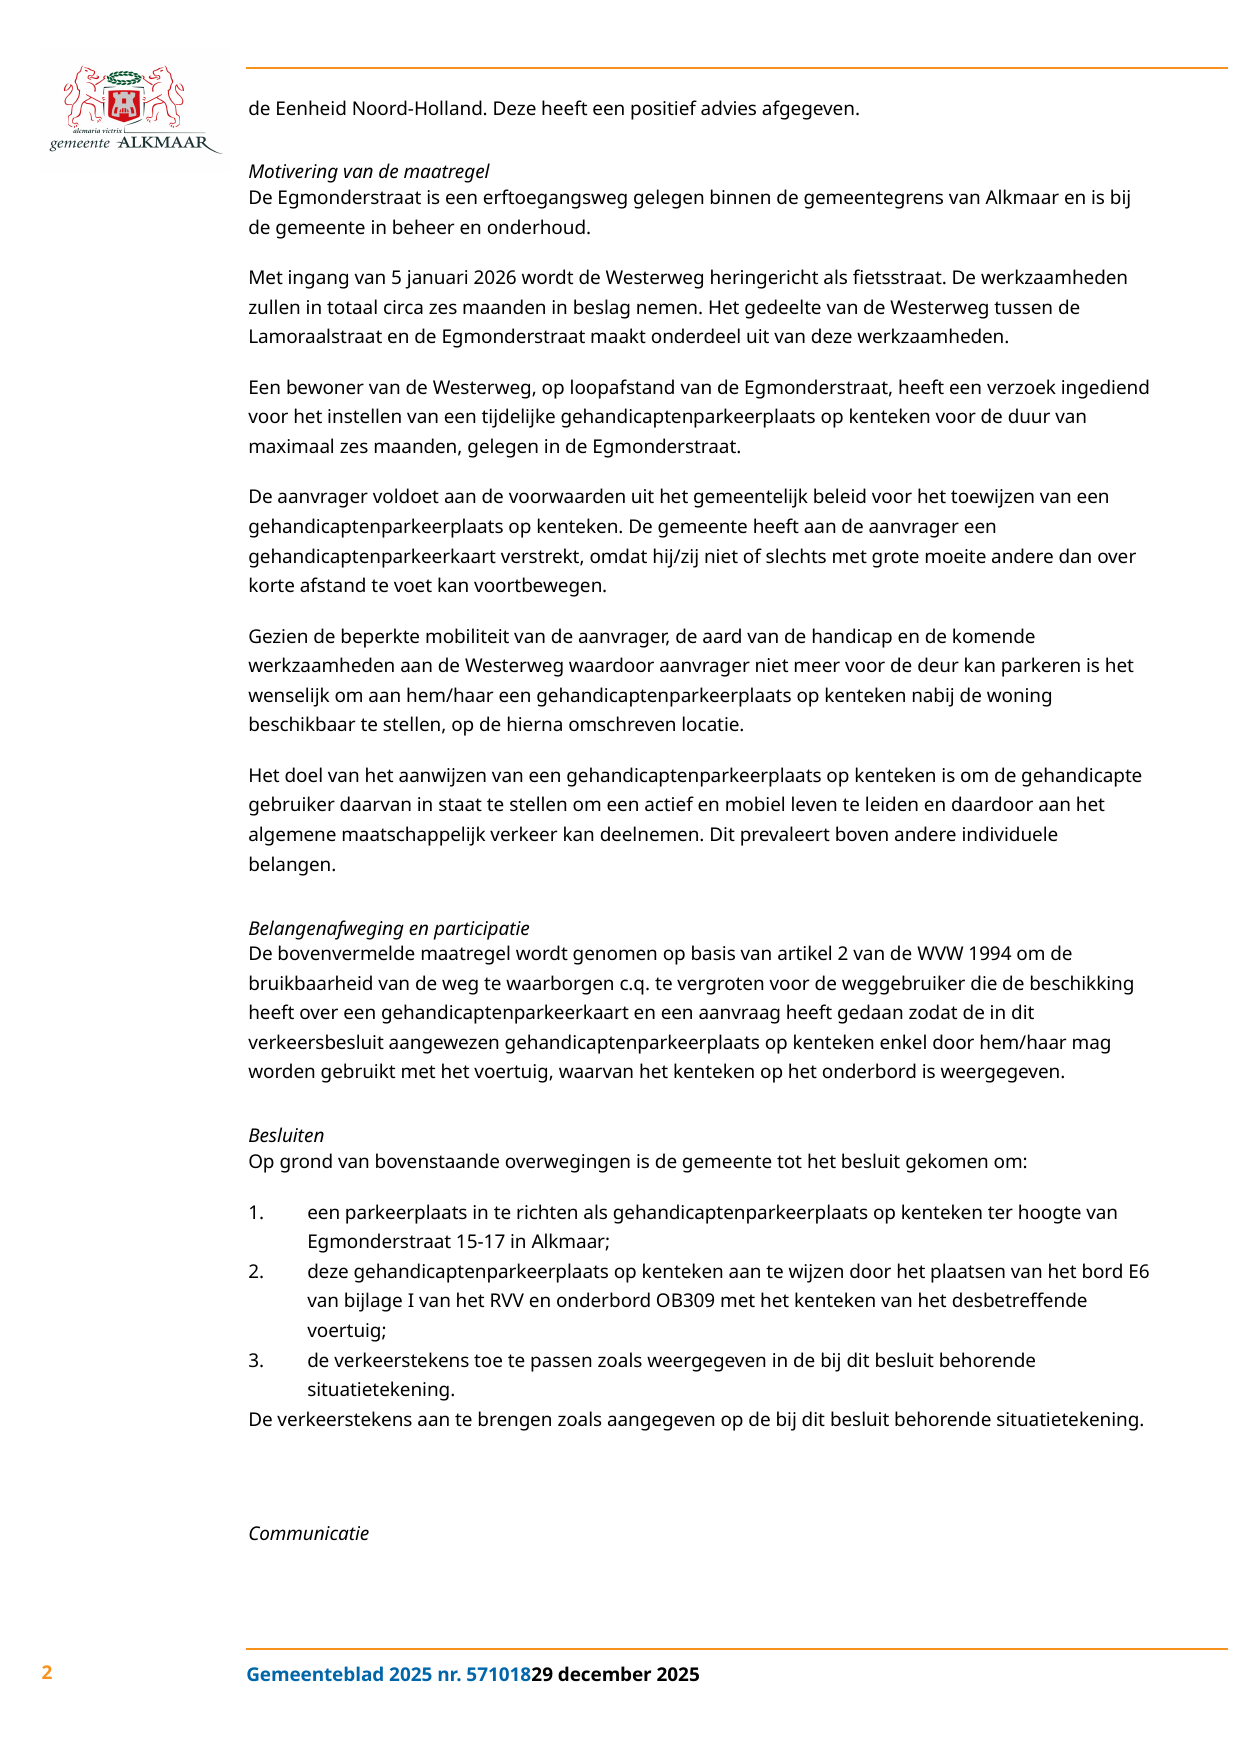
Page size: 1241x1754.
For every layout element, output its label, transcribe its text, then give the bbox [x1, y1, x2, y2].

text De aanvrager voldoet aan de voorwaarden uit het gemeentelijk beleid voor het toewijzen van een gehandicaptenparkeerplaats op kenteken. De gemeente heeft aan de aanvrager een gehandicaptenparkeerkaart verstrekt, omdat hij/zij niet of slechts met grote moeite andere dan over korte afstand te voet kan voortbewegen. [248, 484, 1152, 598]
list de verkeerstekens toe te passen zoals weergegeven in de bij dit besluit behorende situatietekening. [248, 1347, 1152, 1402]
text Een bewoner van de Westerweg, op loopafstand van de Egmonderstraat, heeft een verzoek ingediend voor het instellen van een tijdelijke gehandicaptenparkeerplaats op kenteken voor de duur van maximaal zes maanden, gelegen in de Egmonderstraat. [248, 374, 1152, 459]
text Motivering van de maatregel [248, 159, 1152, 184]
text Besluiten [248, 1123, 1152, 1148]
picture [41, 47, 231, 172]
text Belangenafweging en participatie [248, 915, 1152, 940]
text De bovenvermelde maatregel wordt genomen op basis van artikel 2 van de WVW 1994 om de bruikbaarheid van de weg te waarborgen c.q. te vergroten voor de weggebruiker die de beschikking heeft over een gehandicaptenparkeerkaart en een aanvraag heeft gedaan zodat de in dit verkeersbesluit aangewezen gehandicaptenparkeerplaats op kenteken enkel door hem/haar mag worden gebruikt met het voertuig, waarvan het kenteken op het onderbord is weergegeven. [248, 940, 1152, 1084]
text Gezien de beperkte mobiliteit van de aanvrager, de aard van de handicap en de komende werkzaamheden aan de Westerweg waardoor aanvrager niet meer voor de deur kan parkeren is het wenselijk om aan hem/haar een gehandicaptenparkeerplaats op kenteken nabij de woning beschikbaar te stellen, op de hierna omschreven locatie. [248, 623, 1152, 737]
text Met ingang van 5 januari 2026 wordt de Westerweg heringericht als fietsstraat. De werkzaamheden zullen in totaal circa zes maanden in beslag nemen. Het gedeelte van de Westerweg tussen de Lamoraalstraat en de Egmonderstraat maakt onderdeel uit van deze werkzaamheden. [248, 264, 1152, 349]
list deze gehandicaptenparkeerplaats op kenteken aan te wijzen door het plaatsen van het bord E6 van bijlage I van het RVV en onderbord OB309 met het kenteken van het desbetreffende voertuig; [248, 1258, 1152, 1343]
text De Egmonderstraat is een erftoegangsweg gelegen binnen de gemeentegrens van Alkmaar en is bij de gemeente in beheer en onderhoud. [248, 184, 1152, 240]
text Communicatie [248, 1520, 1152, 1546]
text Het doel van het aanwijzen van een gehandicaptenparkeerplaats op kenteken is om de gehandicapte gebruiker daarvan in staat te stellen om een actief en mobiel leven te leiden en daardoor aan het algemene maatschappelijk verkeer kan deelnemen. Dit prevaleert boven andere individuele belangen. [248, 762, 1152, 876]
text de Eenheid Noord-Holland. Deze heeft een positief advies afgegeven. [248, 95, 1152, 121]
text De verkeerstekens aan te brengen zoals aangegeven op de bij dit besluit behorende situatietekening. [248, 1406, 1152, 1432]
list een parkeerplaats in te richten als gehandicaptenparkeerplaats op kenteken ter hoogte van Egmonderstraat 15-17 in Alkmaar; [248, 1199, 1152, 1254]
text Op grond van bovenstaande overwegingen is de gemeente tot het besluit gekomen om: [248, 1148, 1152, 1174]
